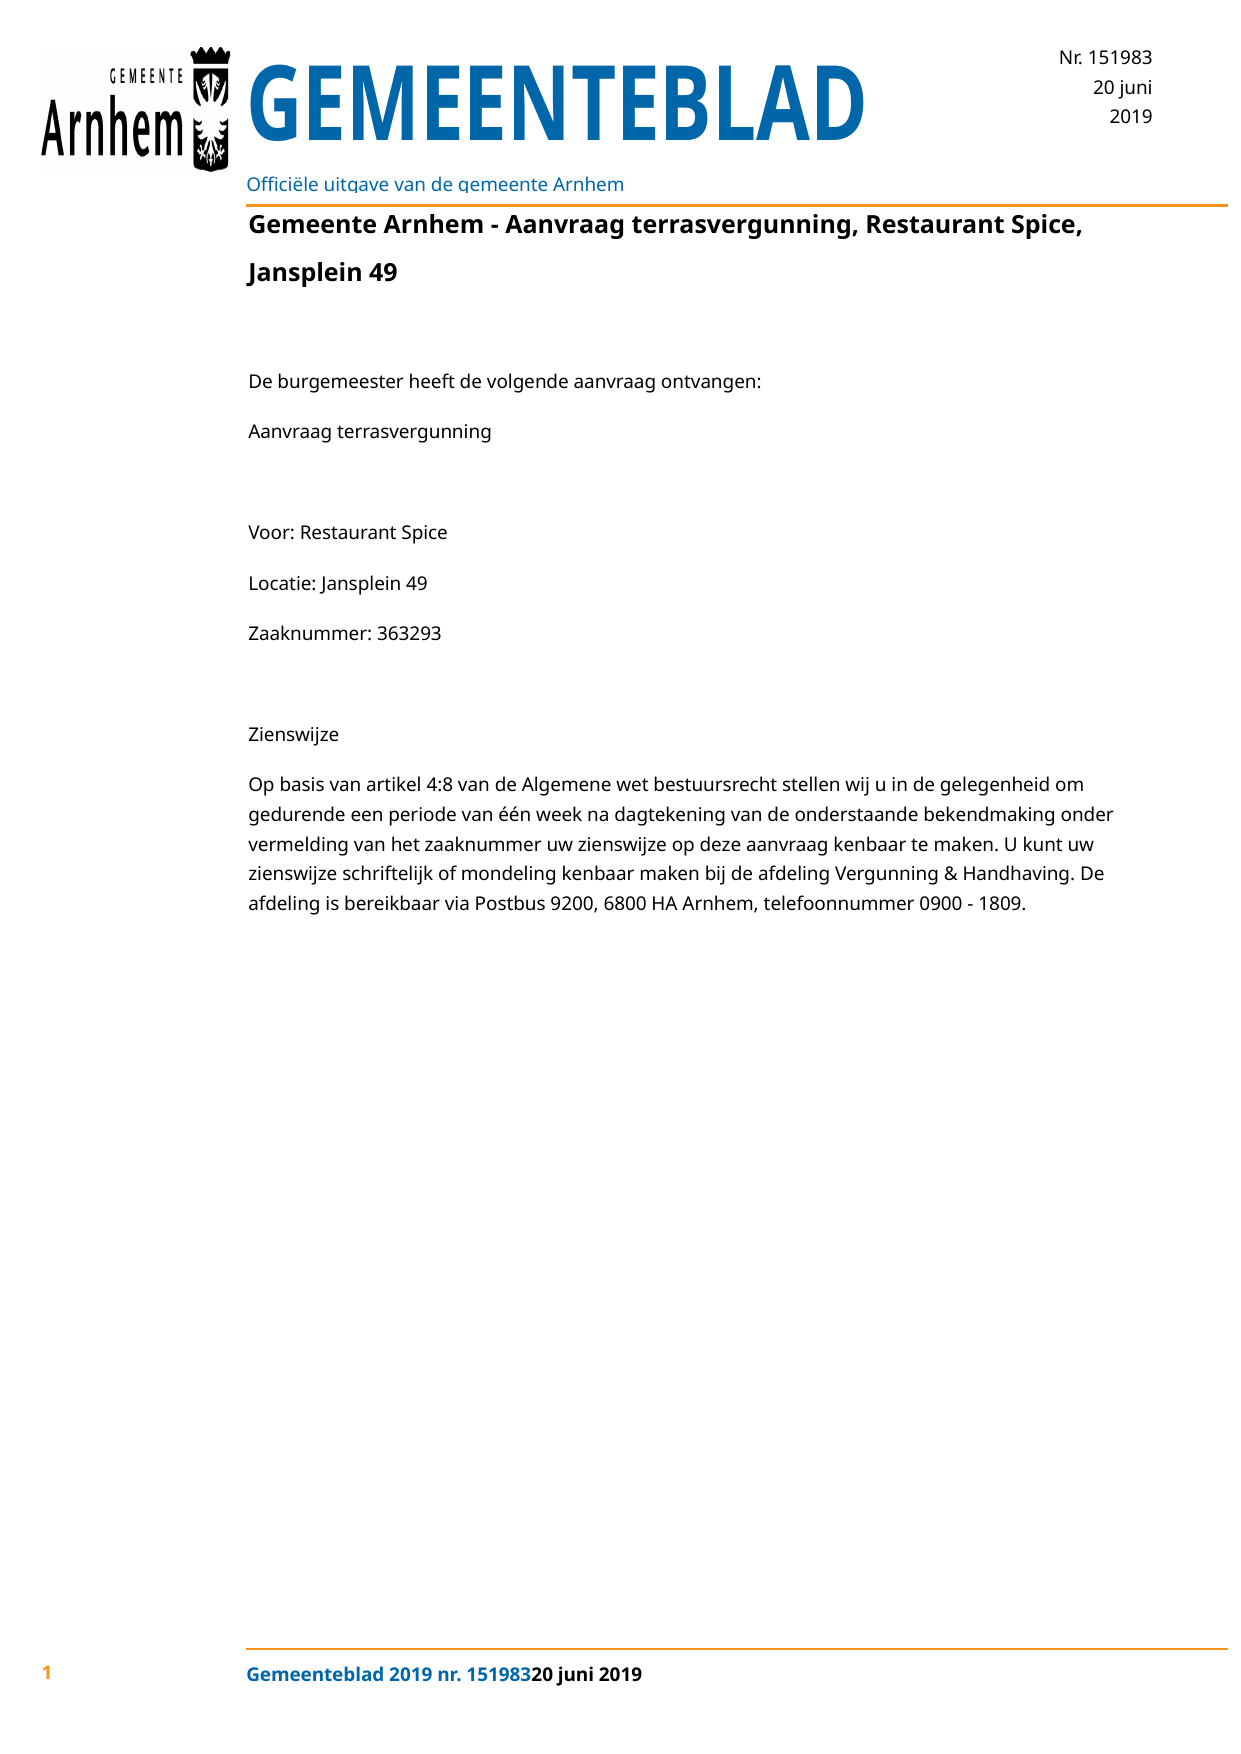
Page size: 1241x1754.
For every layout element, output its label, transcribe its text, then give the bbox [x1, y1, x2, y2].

text Voor: Restaurant Spice [248, 519, 1152, 545]
picture [41, 47, 231, 172]
text Locatie: Jansplein 49 [248, 570, 1152, 596]
text Gemeente Arnhem - Aanvraag terrasvergunning, Restaurant Spice, Jansplein 49 [248, 207, 1152, 288]
text Op basis van artikel 4:8 van de Algemene wet bestuursrecht stellen wij u in de gelegenheid om gedurende een periode van één week na dagtekening van de onderstaande bekendmaking onder vermelding van het zaaknummer uw zienswijze op deze aanvraag kenbaar te maken. U kunt uw zienswijze schriftelijk of mondeling kenbaar maken bij de afdeling Vergunning & Handhaving. De afdeling is bereikbaar via Postbus 9200, 6800 HA Arnhem, telefoonnummer 0900 - 1809. [248, 772, 1152, 916]
text De burgemeester heeft de volgende aanvraag ontvangen: [248, 368, 1152, 394]
text Zienswijze [248, 721, 1152, 747]
text Zaaknummer: 363293 [248, 620, 1152, 646]
text Aanvraag terrasvergunning [248, 419, 1152, 444]
